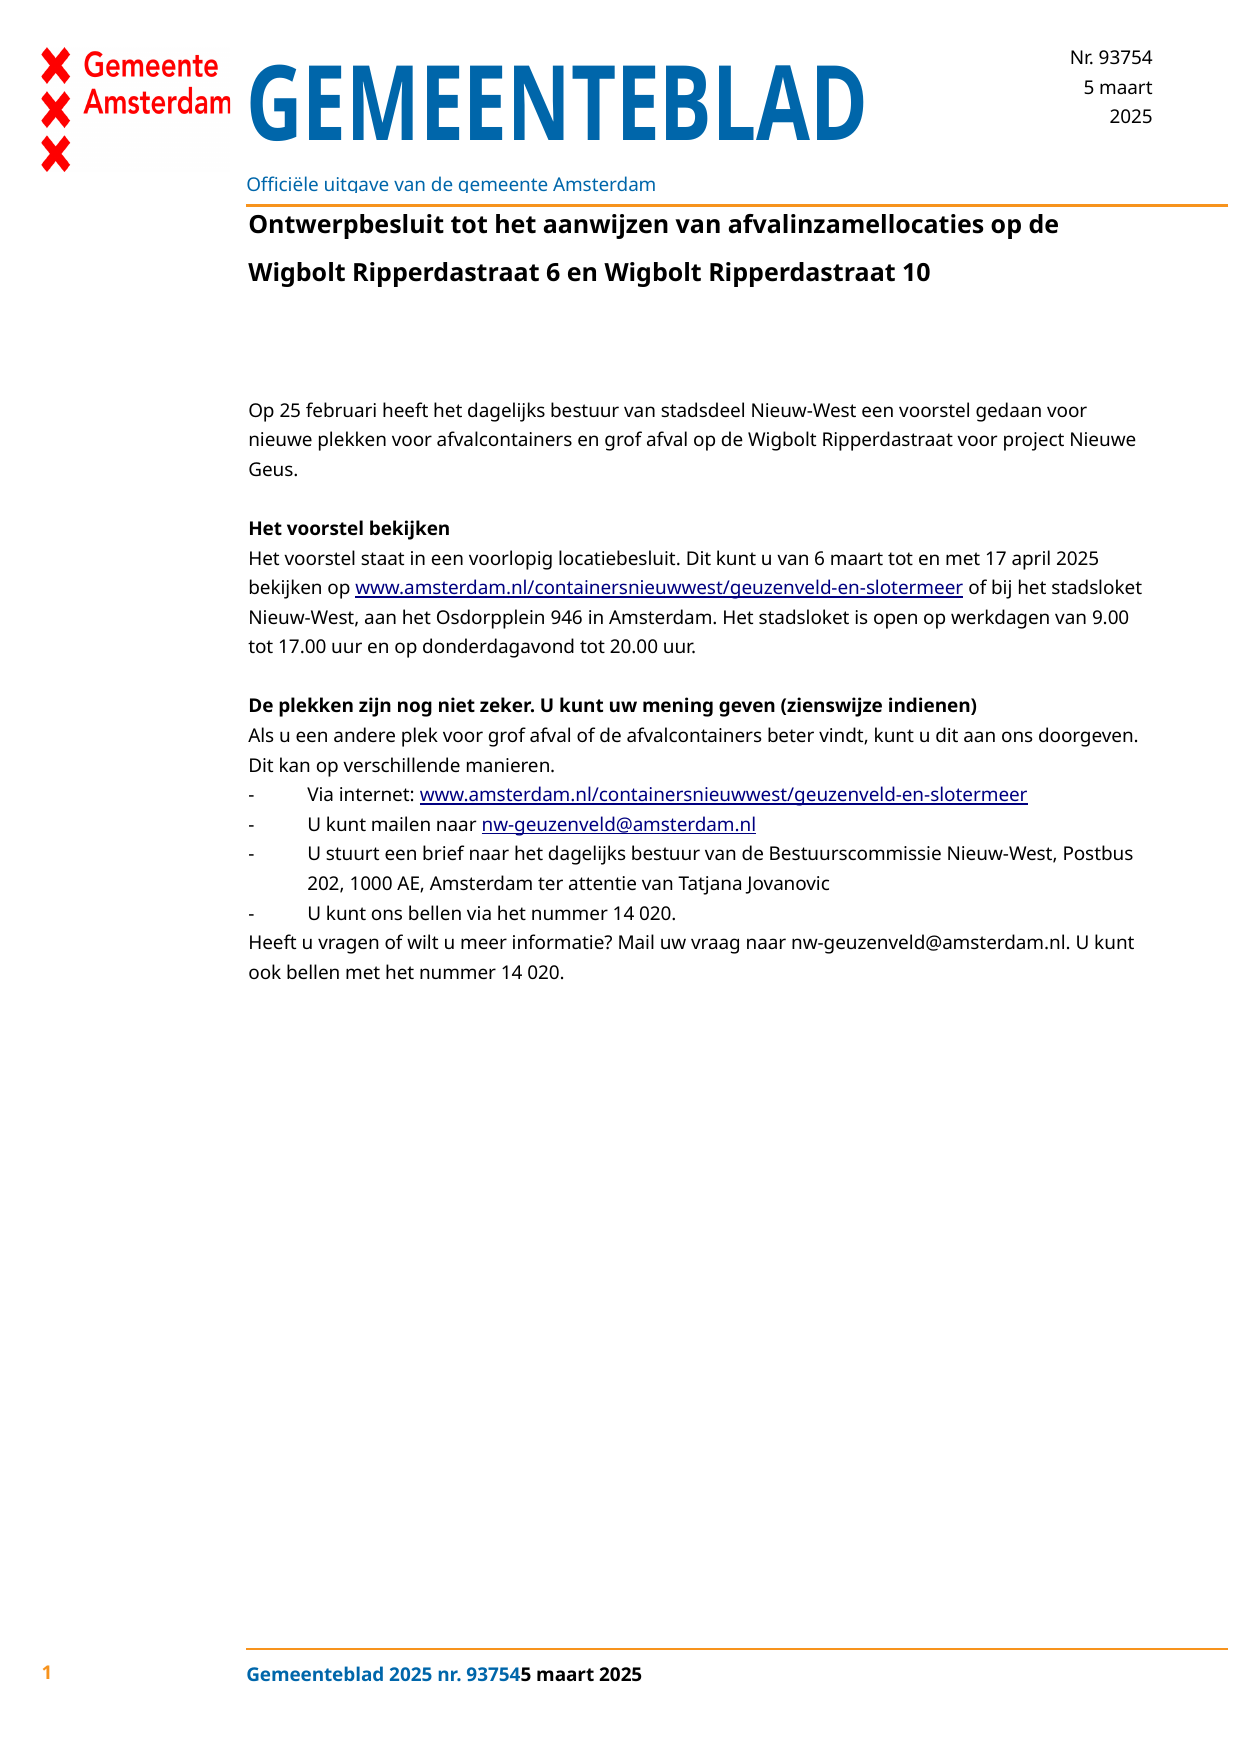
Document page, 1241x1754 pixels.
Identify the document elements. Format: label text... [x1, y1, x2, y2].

picture [41, 47, 231, 172]
list U kunt ons bellen via het nummer 14 020. [248, 900, 1152, 925]
text De plekken zijn nog niet zeker. U kunt uw mening geven (zienswijze indienen) [248, 693, 1152, 718]
list Via internet: www.amsterdam.nl/containersnieuwwest/geuzenveld-en-slotermeer [248, 781, 1152, 807]
text Het voorstel bekijken [248, 515, 1152, 541]
list U stuurt een brief naar het dagelijks bestuur van de Bestuurscommissie Nieuw-West, Postbus 202, 1000 AE, Amsterdam ter attentie van Tatjana Jovanovic [248, 841, 1152, 896]
text Heeft u vragen of wilt u meer informatie? Mail uw vraag naar nw-geuzenveld@amsterdam.nl. U kunt ook bellen met het nummer 14 020. [248, 929, 1152, 984]
text Op 25 februari heeft het dagelijks bestuur van stadsdeel Nieuw-West een voorstel gedaan voor nieuwe plekken voor afvalcontainers en grof afval op de Wigbolt Ripperdastraat voor project Nieuwe Geus. [248, 397, 1152, 482]
list U kunt mailen naar nw-geuzenveld@amsterdam.nl [248, 811, 1152, 837]
text Het voorstel staat in een voorlopig locatiebesluit. Dit kunt u van 6 maart tot en met 17 april 2025 bekijken op www.amsterdam.nl/containersnieuwwest/geuzenveld-en-slotermeer of bij het stadsloket Nieuw-West, aan het Osdorpplein 946 in Amsterdam. Het stadsloket is open op werkdagen van 9.00 tot 17.00 uur en op donderdagavond tot 20.00 uur. [248, 545, 1152, 659]
text Ontwerpbesluit tot het aanwijzen van afvalinzamellocaties op de Wigbolt Ripperdastraat 6 en Wigbolt Ripperdastraat 10 [248, 207, 1152, 288]
text Als u een andere plek voor grof afval of de afvalcontainers beter vindt, kunt u dit aan ons doorgeven. Dit kan op verschillende manieren. [248, 722, 1152, 777]
